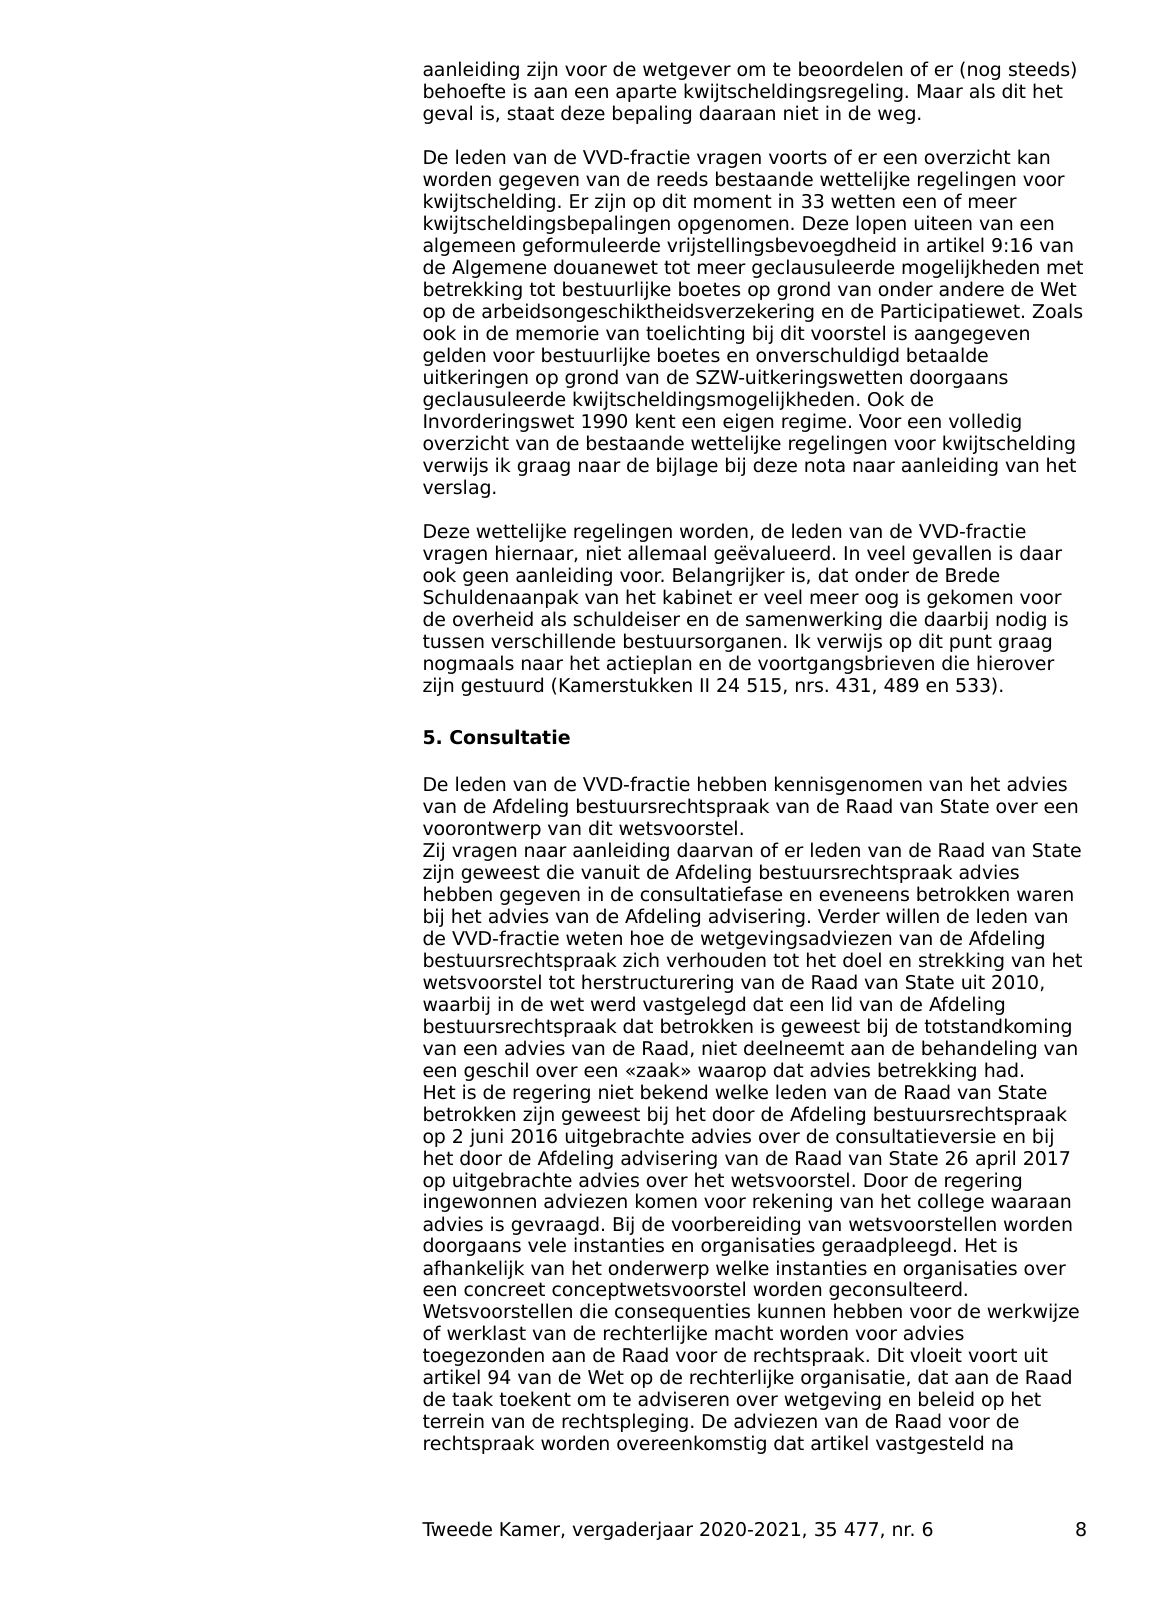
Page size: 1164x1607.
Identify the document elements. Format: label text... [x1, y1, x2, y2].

subtitle 5. Consultatie [422, 727, 1087, 749]
text aanleiding zijn voor de wetgever om te beoordelen of er (nog steeds) behoefte is aan een aparte kwijtscheldingsregeling. Maar als dit het geval is, staat deze bepaling daaraan niet in de weg. [422, 59, 1087, 125]
text Het is de regering niet bekend welke leden van de Raad van State betrokken zijn geweest bij het door de Afdeling bestuursrechtspraak op 2 juni 2016 uitgebrachte advies over de consultatieversie en bij het door de Afdeling advisering van de Raad van State 26 april 2017 op uitgebrachte advies over het wetsvoorstel. Door de regering ingewonnen adviezen komen voor rekening van het college waaraan advies is gevraagd. Bij de voorbereiding van wetsvoorstellen worden doorgaans vele instanties en organisaties geraadpleegd. Het is afhankelijk van het onderwerp welke instanties en organisaties over een concreet conceptwetsvoorstel worden geconsulteerd. Wetsvoorstellen die consequenties kunnen hebben voor de werkwijze of werklast van de rechterlijke macht worden voor advies toegezonden aan de Raad voor de rechtspraak. Dit vloeit voort uit artikel 94 van de Wet op de rechterlijke organisatie, dat aan de Raad de taak toekent om te adviseren over wetgeving en beleid op het terrein van de rechtspleging. De adviezen van de Raad voor de rechtspraak worden overeenkomstig dat artikel vastgesteld na [422, 1082, 1087, 1455]
text De leden van de VVD-fractie hebben kennisgenomen van het advies van de Afdeling bestuursrechtspraak van de Raad van State over een voorontwerp van dit wetsvoorstel. [422, 774, 1087, 840]
text Zij vragen naar aanleiding daarvan of er leden van de Raad van State zijn geweest die vanuit de Afdeling bestuursrechtspraak advies hebben gegeven in de consultatiefase en eveneens betrokken waren bij het advies van de Afdeling advisering. Verder willen de leden van de VVD-fractie weten hoe de wetgevingsadviezen van de Afdeling bestuursrechtspraak zich verhouden tot het doel en strekking van het wetsvoorstel tot herstructurering van de Raad van State uit 2010, waarbij in de wet werd vastgelegd dat een lid van de Afdeling bestuursrechtspraak dat betrokken is geweest bij de totstandkoming van een advies van de Raad, niet deelneemt aan de behandeling van een geschil over een «zaak» waarop dat advies betrekking had. [422, 840, 1087, 1082]
text Deze wettelijke regelingen worden, de leden van de VVD-fractie vragen hiernaar, niet allemaal geëvalueerd. In veel gevallen is daar ook geen aanleiding voor. Belangrijker is, dat onder de Brede Schuldenaanpak van het kabinet er veel meer oog is gekomen voor de overheid als schuldeiser en de samenwerking die daarbij nodig is tussen verschillende bestuursorganen. Ik verwijs op dit punt graag nogmaals naar het actieplan en de voortgangsbrieven die hierover zijn gestuurd (Kamerstukken II 24 515, nrs. 431, 489 en 533). [422, 521, 1087, 697]
text De leden van de VVD-fractie vragen voorts of er een overzicht kan worden gegeven van de reeds bestaande wettelijke regelingen voor kwijtschelding. Er zijn op dit moment in 33 wetten een of meer kwijtscheldingsbepalingen opgenomen. Deze lopen uiteen van een algemeen geformuleerde vrijstellingsbevoegdheid in artikel 9:16 van de Algemene douanewet tot meer geclausuleerde mogelijkheden met betrekking tot bestuurlijke boetes op grond van onder andere de Wet op de arbeidsongeschiktheidsverzekering en de Participatiewet. Zoals ook in de memorie van toelichting bij dit voorstel is aangegeven gelden voor bestuurlijke boetes en onverschuldigd betaalde uitkeringen op grond van de SZW-uitkeringswetten doorgaans geclausuleerde kwijtscheldingsmogelijkheden. Ook de Invorderingswet 1990 kent een eigen regime. Voor een volledig overzicht van de bestaande wettelijke regelingen voor kwijtschelding verwijs ik graag naar de bijlage bij deze nota naar aanleiding van het verslag. [422, 147, 1087, 499]
